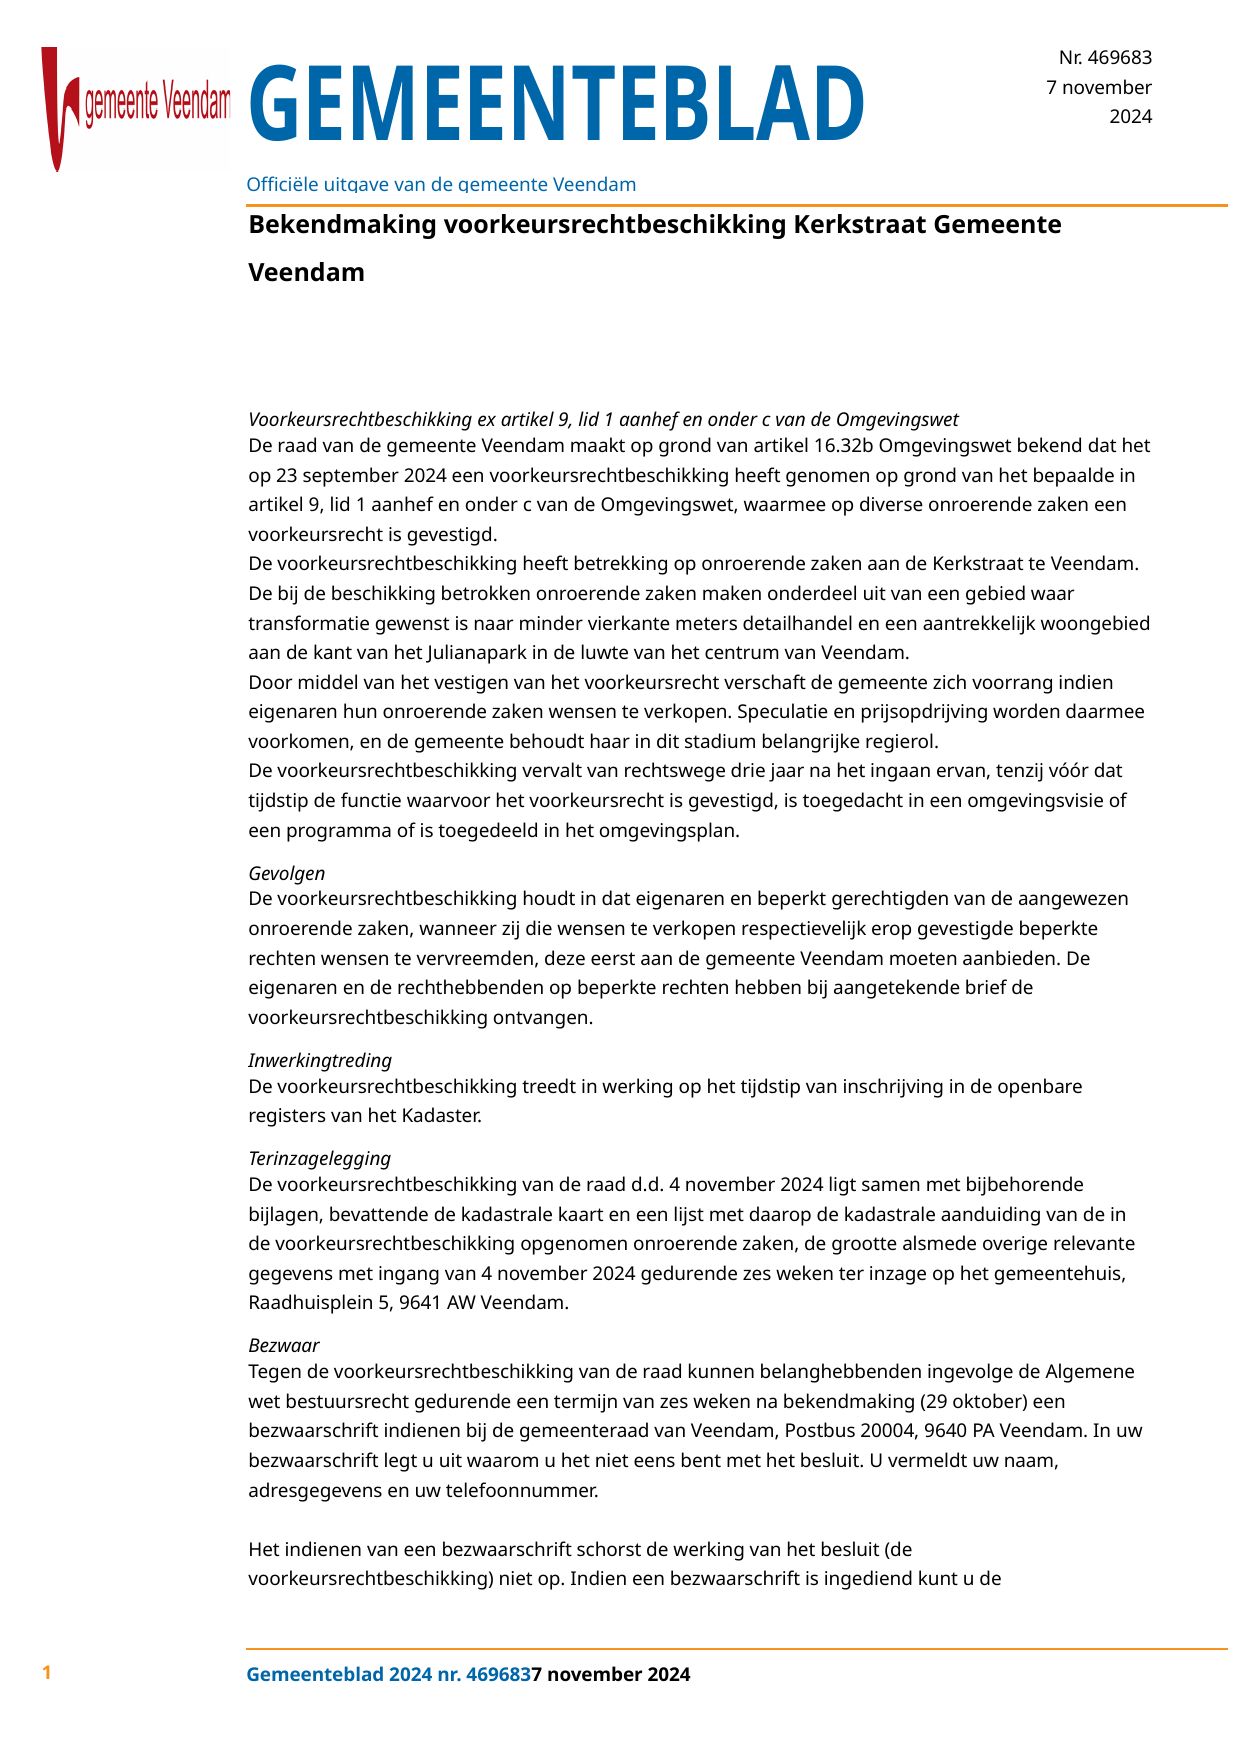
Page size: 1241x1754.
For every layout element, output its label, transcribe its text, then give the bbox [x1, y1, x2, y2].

text Terinzagelegging [248, 1146, 1152, 1171]
text Bekendmaking voorkeursrechtbeschikking Kerkstraat Gemeente Veendam [248, 207, 1152, 288]
text Gevolgen [248, 860, 1152, 886]
text De voorkeursrechtbeschikking houdt in dat eigenaren en beperkt gerechtigden van de aangewezen onroerende zaken, wanneer zij die wensen te verkopen respectievelijk erop gevestigde beperkte rechten wensen te vervreemden, deze eerst aan de gemeente Veendam moeten aanbieden. De eigenaren en de rechthebbenden op beperkte rechten hebben bij aangetekende brief de voorkeursrechtbeschikking ontvangen. [248, 886, 1152, 1030]
text Voorkeursrechtbeschikking ex artikel 9, lid 1 aanhef en onder c van de Omgevingswet [248, 406, 1152, 432]
text Bezwaar [248, 1333, 1152, 1358]
text Het indienen van een bezwaarschrift schorst de werking van het besluit (de voorkeursrechtbeschikking) niet op. Indien een bezwaarschrift is ingediend kunt u de [248, 1536, 1152, 1591]
picture [41, 47, 231, 172]
text Door middel van het vestigen van het voorkeursrecht verschaft de gemeente zich voorrang indien eigenaren hun onroerende zaken wensen te verkopen. Speculatie en prijsopdrijving worden daarmee voorkomen, en de gemeente behoudt haar in dit stadium belangrijke regierol. [248, 669, 1152, 754]
text Inwerkingtreding [248, 1047, 1152, 1073]
text De raad van de gemeente Veendam maakt op grond van artikel 16.32b Omgevingswet bekend dat het op 23 september 2024 een voorkeursrechtbeschikking heeft genomen op grond van het bepaalde in artikel 9, lid 1 aanhef en onder c van de Omgevingswet, waarmee op diverse onroerende zaken een voorkeursrecht is gevestigd. [248, 432, 1152, 547]
text De voorkeursrechtbeschikking vervalt van rechtswege drie jaar na het ingaan ervan, tenzij vóór dat tijdstip de functie waarvoor het voorkeursrecht is gevestigd, is toegedacht in een omgevingsvisie of een programma of is toegedeeld in het omgevingsplan. [248, 758, 1152, 842]
text Tegen de voorkeursrechtbeschikking van de raad kunnen belanghebbenden ingevolge de Algemene wet bestuursrecht gedurende een termijn van zes weken na bekendmaking (29 oktober) een bezwaarschrift indienen bij de gemeenteraad van Veendam, Postbus 20004, 9640 PA Veendam. In uw bezwaarschrift legt u uit waarom u het niet eens bent met het besluit. U vermeldt uw naam, adresgegevens en uw telefoonnummer. [248, 1358, 1152, 1502]
text De voorkeursrechtbeschikking treedt in werking op het tijdstip van inschrijving in de openbare registers van het Kadaster. [248, 1073, 1152, 1128]
text De voorkeursrechtbeschikking heeft betrekking op onroerende zaken aan de Kerkstraat te Veendam. De bij de beschikking betrokken onroerende zaken maken onderdeel uit van een gebied waar transformatie gewenst is naar minder vierkante meters detailhandel en een aantrekkelijk woongebied aan de kant van het Julianapark in de luwte van het centrum van Veendam. [248, 551, 1152, 665]
text De voorkeursrechtbeschikking van de raad d.d. 4 november 2024 ligt samen met bijbehorende bijlagen, bevattende de kadastrale kaart en een lijst met daarop de kadastrale aanduiding van de in de voorkeursrechtbeschikking opgenomen onroerende zaken, de grootte alsmede overige relevante gegevens met ingang van 4 november 2024 gedurende zes weken ter inzage op het gemeentehuis, Raadhuisplein 5, 9641 AW Veendam. [248, 1171, 1152, 1315]
